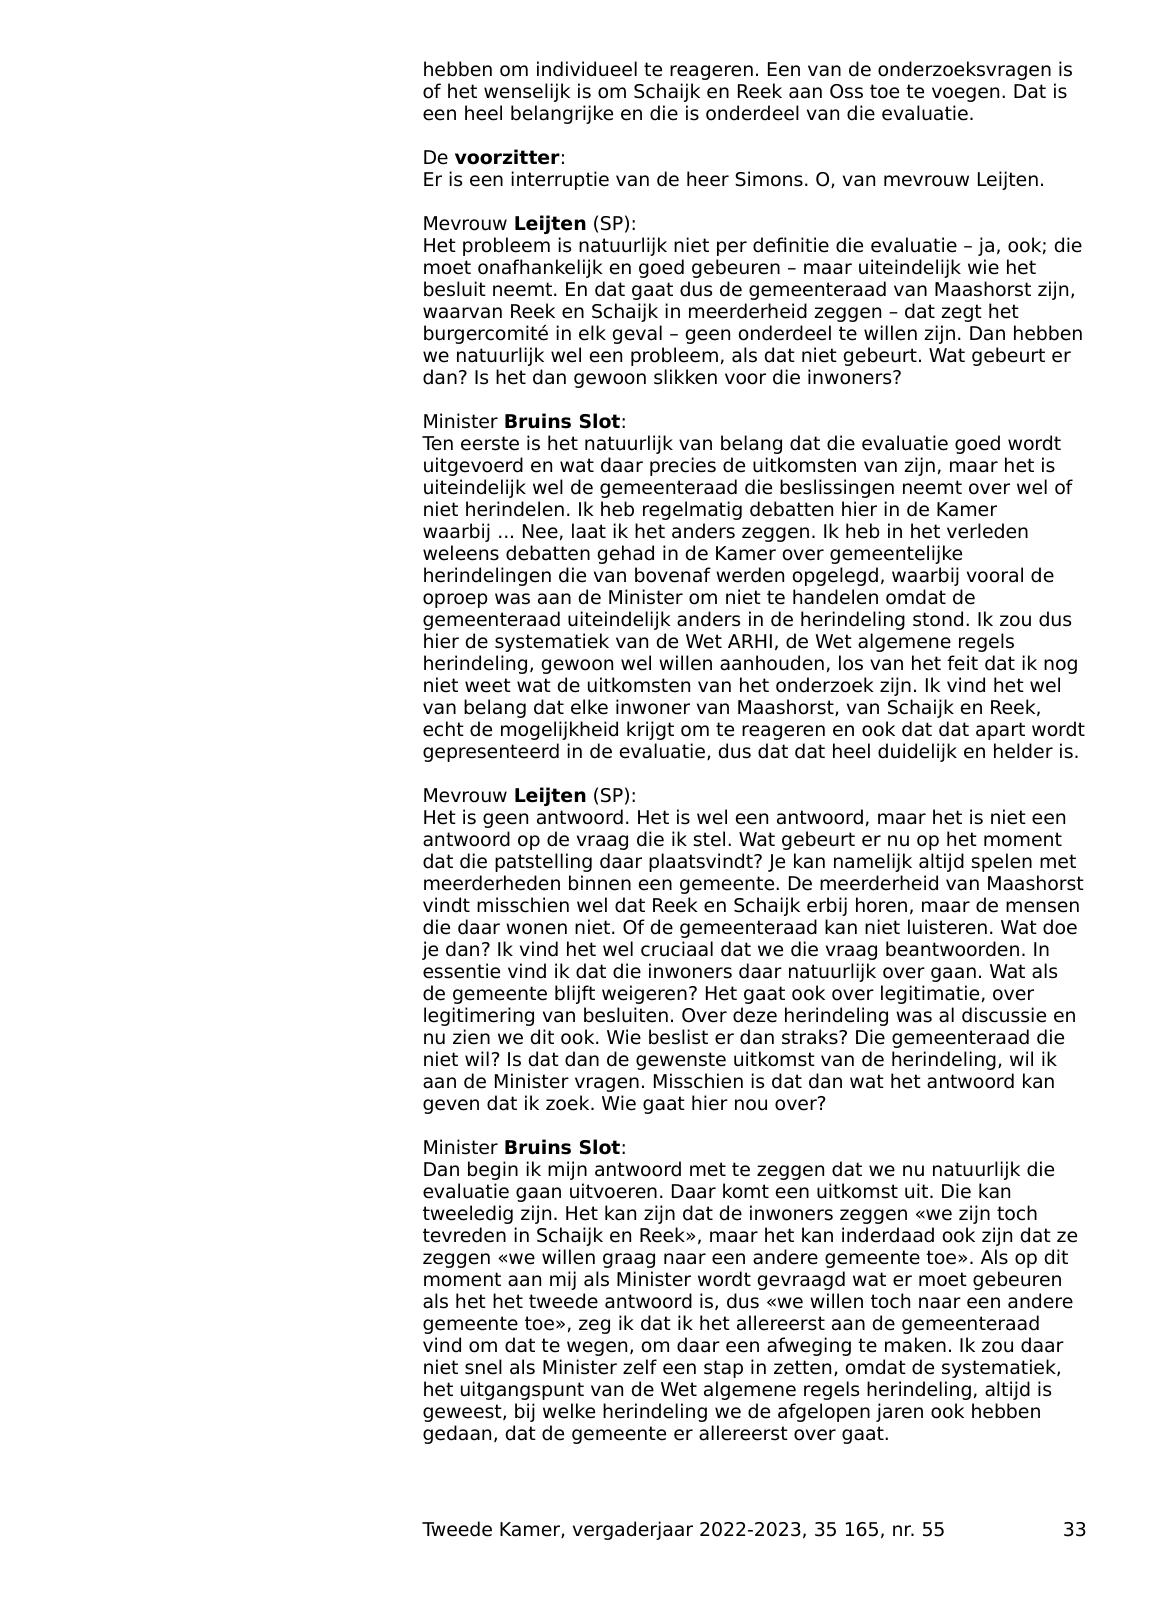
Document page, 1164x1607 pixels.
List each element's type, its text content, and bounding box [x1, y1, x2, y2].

text Ten eerste is het natuurlijk van belang dat die evaluatie goed wordt uitgevoerd en wat daar precies de uitkomsten van zijn, maar het is uiteindelijk wel de gemeenteraad die beslissingen neemt over wel of niet herindelen. Ik heb regelmatig debatten hier in de Kamer waarbij ... Nee, laat ik het anders zeggen. Ik heb in het verleden weleens debatten gehad in de Kamer over gemeentelijke herindelingen die van bovenaf werden opgelegd, waarbij vooral de oproep was aan de Minister om niet te handelen omdat de gemeenteraad uiteindelijk anders in de herindeling stond. Ik zou dus hier de systematiek van de Wet ARHI, de Wet algemene regels herindeling, gewoon wel willen aanhouden, los van het feit dat ik nog niet weet wat de uitkomsten van het onderzoek zijn. Ik vind het wel van belang dat elke inwoner van Maashorst, van Schaijk en Reek, echt de mogelijkheid krijgt om te reageren en ook dat dat apart wordt gepresenteerd in de evaluatie, dus dat dat heel duidelijk en helder is. [422, 433, 1087, 763]
text Het is geen antwoord. Het is wel een antwoord, maar het is niet een antwoord op de vraag die ik stel. Wat gebeurt er nu op het moment dat die patstelling daar plaatsvindt? Je kan namelijk altijd spelen met meerderheden binnen een gemeente. De meerderheid van Maashorst vindt misschien wel dat Reek en Schaijk erbij horen, maar de mensen die daar wonen niet. Of de gemeenteraad kan niet luisteren. Wat doe je dan? Ik vind het wel cruciaal dat we die vraag beantwoorden. In essentie vind ik dat die inwoners daar natuurlijk over gaan. Wat als de gemeente blijft weigeren? Het gaat ook over legitimatie, over legitimering van besluiten. Over deze herindeling was al discussie en nu zien we dit ook. Wie beslist er dan straks? Die gemeenteraad die niet wil? Is dat dan de gewenste uitkomst van de herindeling, wil ik aan de Minister vragen. Misschien is dat dan wat het antwoord kan geven dat ik zoek. Wie gaat hier nou over? [422, 807, 1087, 1115]
text De voorzitter: [422, 147, 1087, 169]
text Minister Bruins Slot: [422, 411, 1087, 433]
text Mevrouw Leijten (SP): [422, 785, 1087, 807]
text Mevrouw Leijten (SP): [422, 213, 1087, 235]
text Er is een interruptie van de heer Simons. O, van mevrouw Leijten. [422, 169, 1087, 191]
text Minister Bruins Slot: [422, 1137, 1087, 1159]
text Het probleem is natuurlijk niet per definitie die evaluatie – ja, ook; die moet onafhankelijk en goed gebeuren – maar uiteindelijk wie het besluit neemt. En dat gaat dus de gemeenteraad van Maashorst zijn, waarvan Reek en Schaijk in meerderheid zeggen – dat zegt het burgercomité in elk geval – geen onderdeel te willen zijn. Dan hebben we natuurlijk wel een probleem, als dat niet gebeurt. Wat gebeurt er dan? Is het dan gewoon slikken voor die inwoners? [422, 235, 1087, 389]
text hebben om individueel te reageren. Een van de onderzoeksvragen is of het wenselijk is om Schaijk en Reek aan Oss toe te voegen. Dat is een heel belangrijke en die is onderdeel van die evaluatie. [422, 59, 1087, 125]
text Dan begin ik mijn antwoord met te zeggen dat we nu natuurlijk die evaluatie gaan uitvoeren. Daar komt een uitkomst uit. Die kan tweeledig zijn. Het kan zijn dat de inwoners zeggen «we zijn toch tevreden in Schaijk en Reek», maar het kan inderdaad ook zijn dat ze zeggen «we willen graag naar een andere gemeente toe». Als op dit moment aan mij als Minister wordt gevraagd wat er moet gebeuren als het het tweede antwoord is, dus «we willen toch naar een andere gemeente toe», zeg ik dat ik het allereerst aan de gemeenteraad vind om dat te wegen, om daar een afweging te maken. Ik zou daar niet snel als Minister zelf een stap in zetten, omdat de systematiek, het uitgangspunt van de Wet algemene regels herindeling, altijd is geweest, bij welke herindeling we de afgelopen jaren ook hebben gedaan, dat de gemeente er allereerst over gaat. [422, 1159, 1087, 1445]
